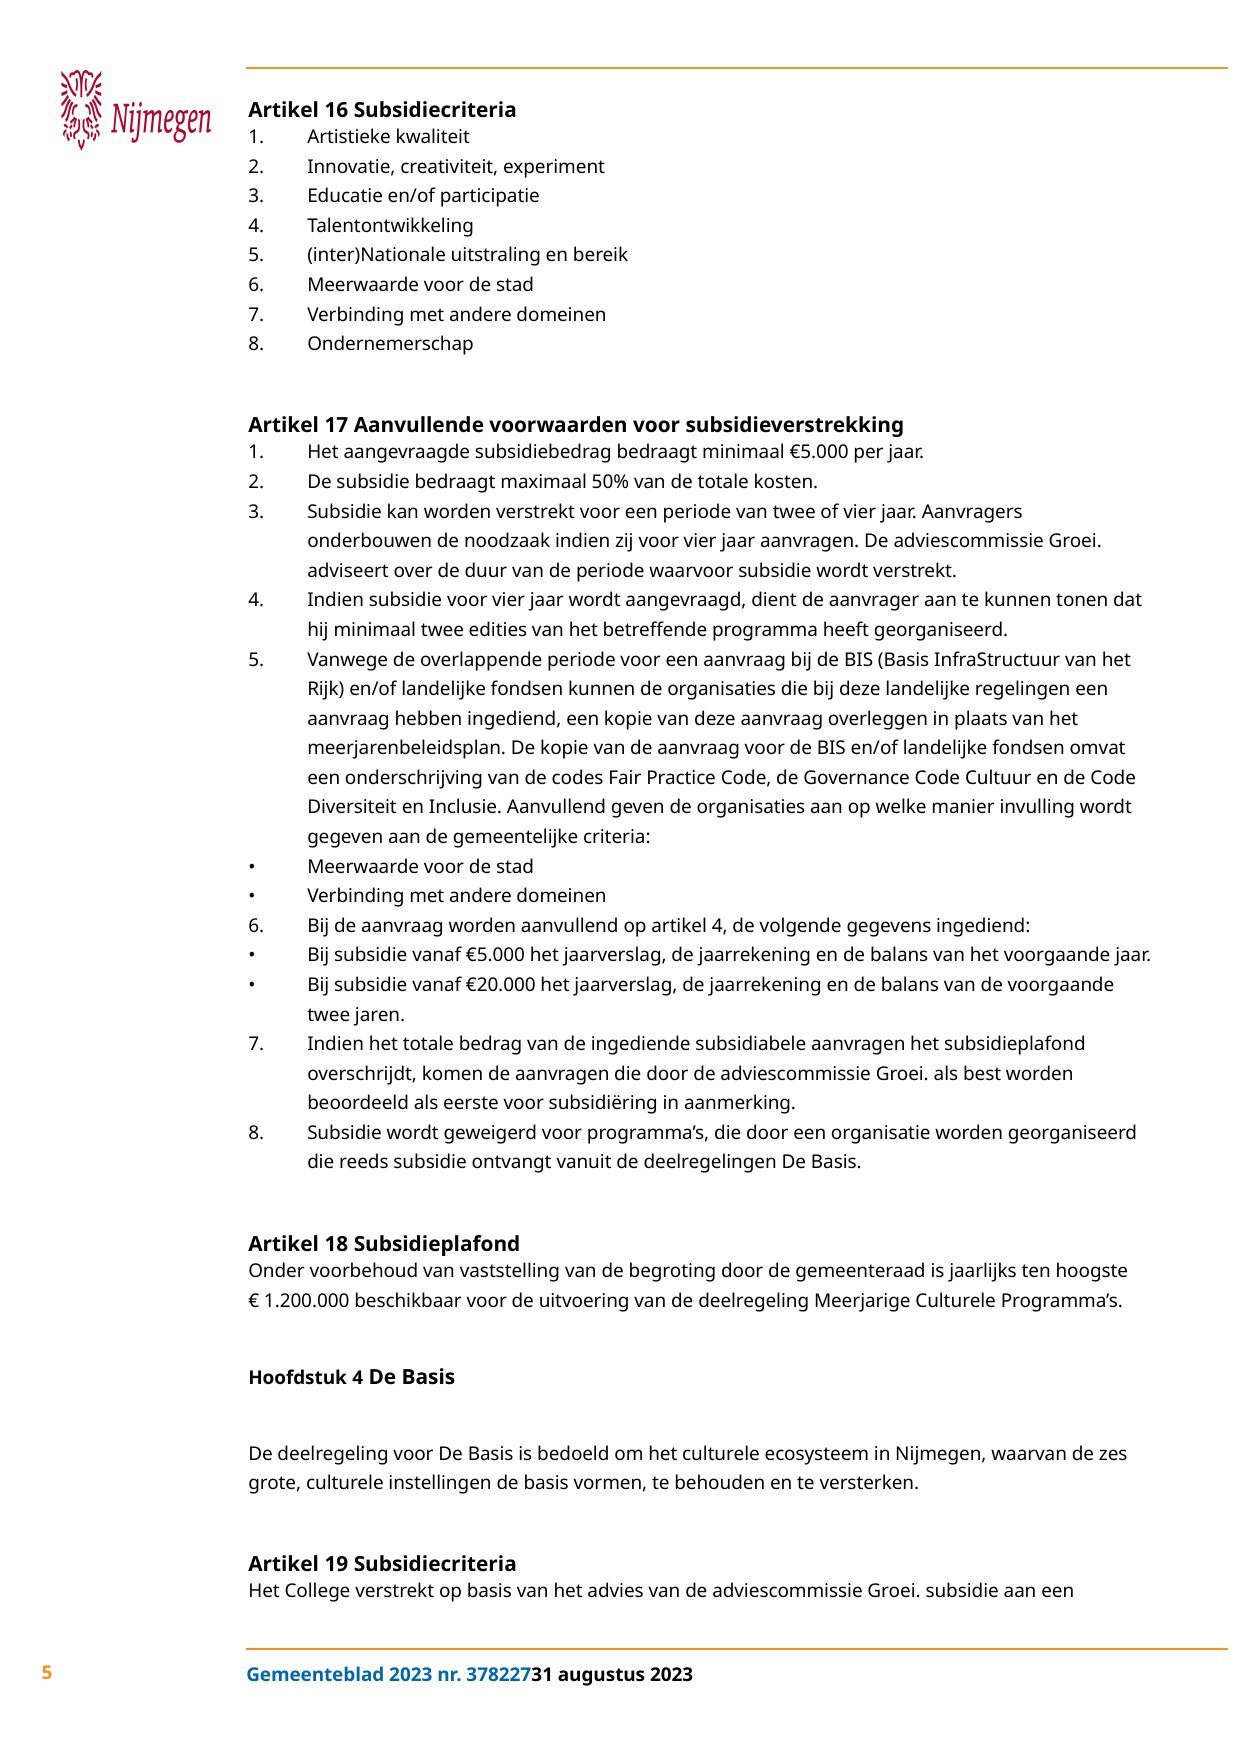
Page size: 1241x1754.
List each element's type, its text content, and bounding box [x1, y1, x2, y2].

list Bij de aanvraag worden aanvullend op artikel 4, de volgende gegevens ingediend: [248, 912, 1152, 938]
text Artikel 16 Subsidiecriteria [248, 95, 1152, 123]
list Het aangevraagde subsidiebedrag bedraagt minimaal €5.000 per jaar. [248, 439, 1152, 464]
list Bij subsidie vanaf €20.000 het jaarverslag, de jaarrekening en de balans van de voorgaande twee jaren. [248, 971, 1152, 1027]
text Artikel 18 Subsidieplafond [248, 1229, 1152, 1257]
list Indien het totale bedrag van de ingediende subsidiabele aanvragen het subsidieplafond overschrijdt, komen de aanvragen die door de adviescommissie Groei. als best worden beoordeeld als eerste voor subsidiëring in aanmerking. [248, 1030, 1152, 1115]
list Indien subsidie voor vier jaar wordt aangevraagd, dient de aanvrager aan te kunnen tonen dat hij minimaal twee edities van het betreffende programma heeft georganiseerd. [248, 587, 1152, 642]
text De deelregeling voor De Basis is bedoeld om het culturele ecosysteem in Nijmegen, waarvan de zes grote, culturele instellingen de basis vormen, te behouden en te versterken. [248, 1440, 1152, 1495]
list Educatie en/of participatie [248, 182, 1152, 208]
text Hoofdstuk 4 De Basis [248, 1362, 1152, 1390]
picture [41, 47, 231, 172]
list Talentontwikkeling [248, 212, 1152, 238]
text Onder voorbehoud van vaststelling van de begroting door de gemeenteraad is jaarlijks ten hoogste € 1.200.000 beschikbaar voor de uitvoering van de deelregeling Meerjarige Culturele Programma’s. [248, 1257, 1152, 1312]
list De subsidie bedraagt maximaal 50% van de totale kosten. [248, 468, 1152, 494]
list Vanwege de overlappende periode voor een aanvraag bij de BIS (Basis InfraStructuur van het Rijk) en/of landelijke fondsen kunnen de organisaties die bij deze landelijke regelingen een aanvraag hebben ingediend, een kopie van deze aanvraag overleggen in plaats van het meerjarenbeleidsplan. De kopie van de aanvraag voor de BIS en/of landelijke fondsen omvat een onderschrijving van de codes Fair Practice Code, de Governance Code Cultuur en de Code Diversiteit en Inclusie. Aanvullend geven de organisaties aan op welke manier invulling wordt gegeven aan de gemeentelijke criteria: [248, 646, 1152, 849]
list Bij subsidie vanaf €5.000 het jaarverslag, de jaarrekening en de balans van het voorgaande jaar. [248, 942, 1152, 967]
list Verbinding met andere domeinen [248, 301, 1152, 326]
text Het College verstrekt op basis van het advies van de adviescommissie Groei. subsidie aan een [248, 1578, 1152, 1603]
list Verbinding met andere domeinen [248, 882, 1152, 908]
text Artikel 17 Aanvullende voorwaarden voor subsidieverstrekking [248, 410, 1152, 439]
list Subsidie wordt geweigerd voor programma’s, die door een organisatie worden georganiseerd die reeds subsidie ontvangt vanuit de deelregelingen De Basis. [248, 1119, 1152, 1174]
list Ondernemerschap [248, 330, 1152, 356]
list (inter)Nationale uitstraling en bereik [248, 242, 1152, 267]
list Meerwaarde voor de stad [248, 853, 1152, 879]
list Innovatie, creativiteit, experiment [248, 153, 1152, 178]
text Artikel 19 Subsidiecriteria [248, 1549, 1152, 1578]
list Subsidie kan worden verstrekt voor een periode van twee of vier jaar. Aanvragers onderbouwen de noodzaak indien zij voor vier jaar aanvragen. De adviescommissie Groei. adviseert over de duur van de periode waarvoor subsidie wordt verstrekt. [248, 498, 1152, 583]
list Artistieke kwaliteit [248, 123, 1152, 149]
list Meerwaarde voor de stad [248, 271, 1152, 297]
